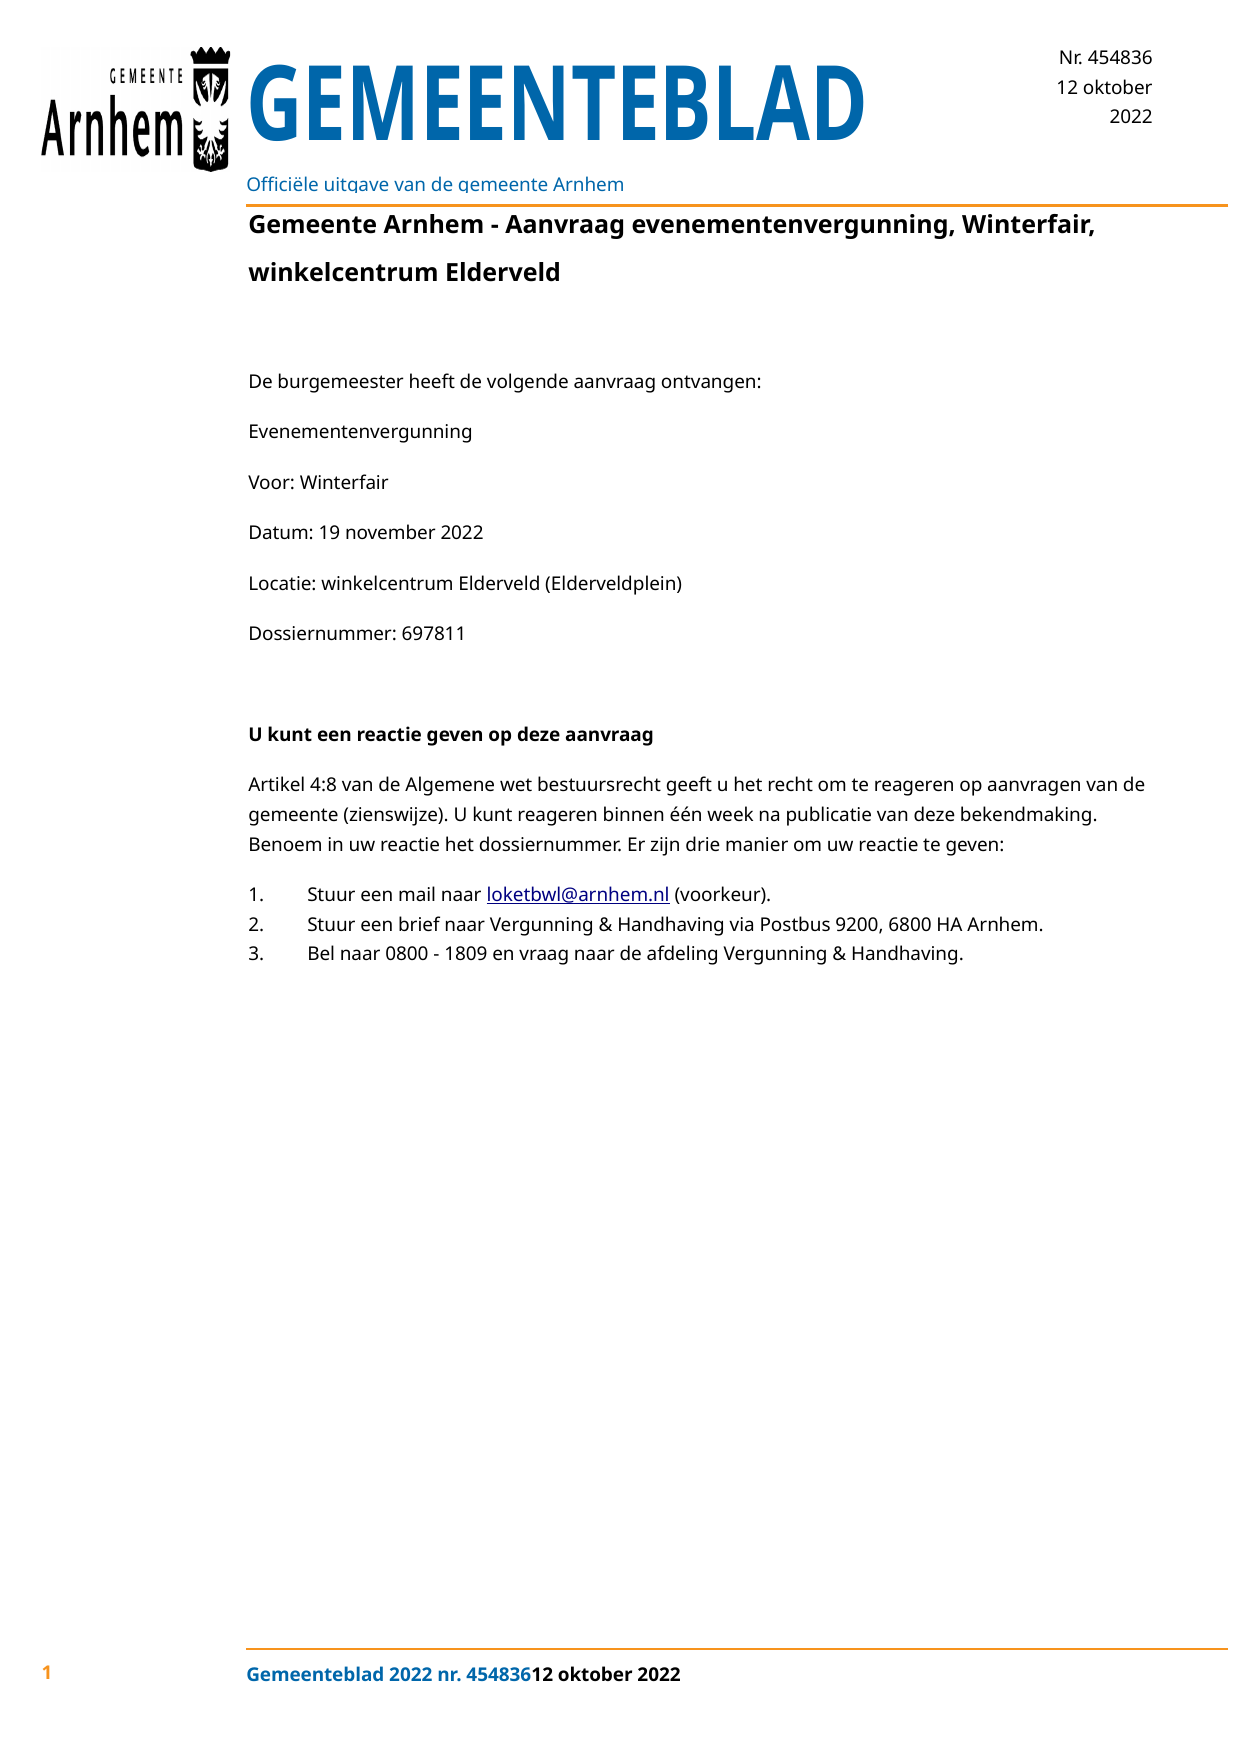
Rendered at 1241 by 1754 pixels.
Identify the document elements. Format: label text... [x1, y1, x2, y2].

text Locatie: winkelcentrum Elderveld (Elderveldplein) [248, 570, 1152, 596]
text Artikel 4:8 van de Algemene wet bestuursrecht geeft u het recht om te reageren op aanvragen van de gemeente (zienswijze). U kunt reageren binnen één week na publicatie van deze bekendmaking. Benoem in uw reactie het dossiernummer. Er zijn drie manier om uw reactie te geven: [248, 772, 1152, 857]
list Stuur een brief naar Vergunning & Handhaving via Postbus 9200, 6800 HA Arnhem. [248, 911, 1152, 937]
list Bel naar 0800 - 1809 en vraag naar de afdeling Vergunning & Handhaving. [248, 940, 1152, 966]
text Dossiernummer: 697811 [248, 620, 1152, 646]
list Stuur een mail naar loketbwl@arnhem.nl (voorkeur). [248, 881, 1152, 907]
text Voor: Winterfair [248, 469, 1152, 495]
text Gemeente Arnhem - Aanvraag evenementenvergunning, Winterfair, winkelcentrum Elderveld [248, 207, 1152, 288]
text Evenementenvergunning [248, 419, 1152, 444]
picture [41, 47, 231, 172]
text De burgemeester heeft de volgende aanvraag ontvangen: [248, 368, 1152, 394]
text Datum: 19 november 2022 [248, 519, 1152, 545]
text U kunt een reactie geven op deze aanvraag [248, 721, 1152, 747]
